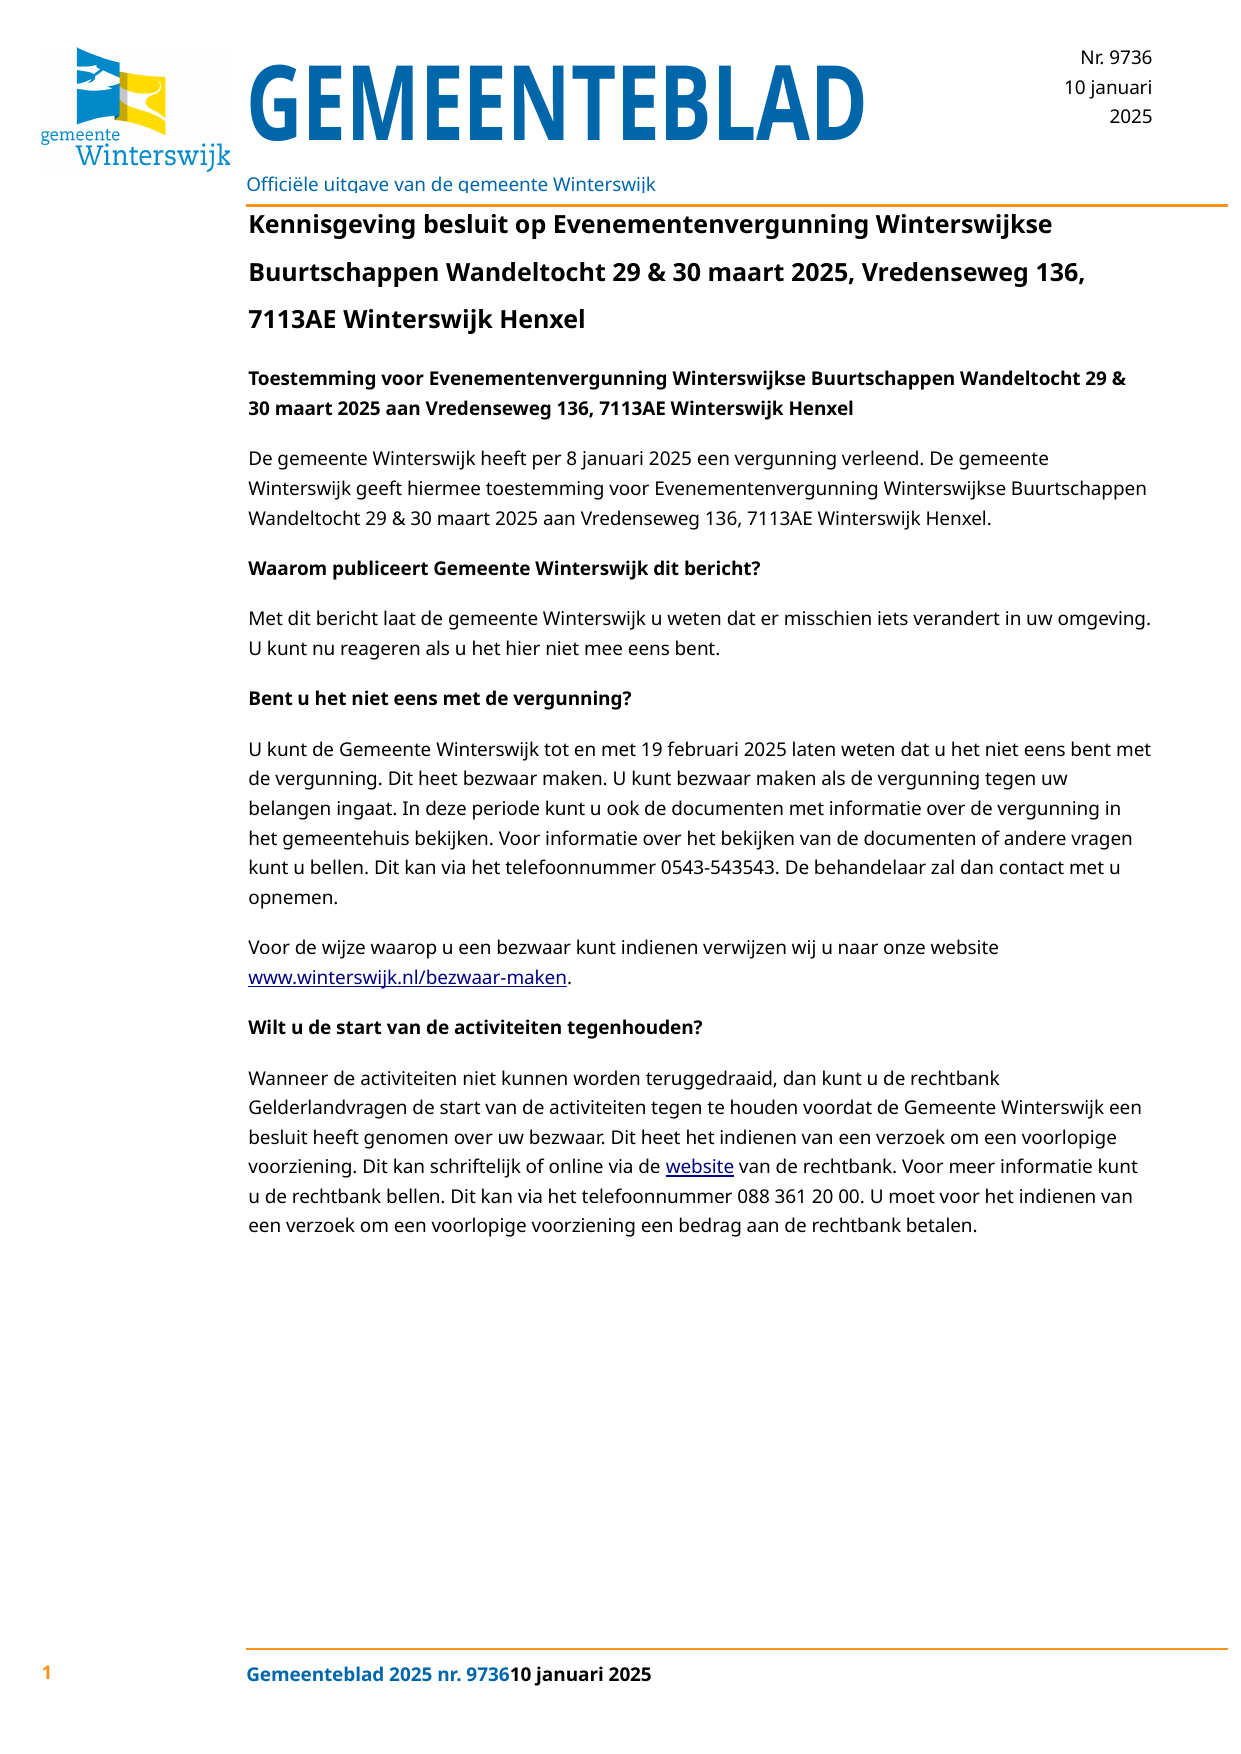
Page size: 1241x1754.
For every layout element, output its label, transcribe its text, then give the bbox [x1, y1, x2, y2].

text Waarom publiceert Gemeente Winterswijk dit bericht? [248, 555, 1152, 581]
text Wanneer de activiteiten niet kunnen worden teruggedraaid, dan kunt u de rechtbank Gelderlandvragen de start van de activiteiten tegen te houden voordat de Gemeente Winterswijk een besluit heeft genomen over uw bezwaar. Dit heet het indienen van een verzoek om een voorlopige voorziening. Dit kan schriftelijk of online via de website van de rechtbank. Voor meer informatie kunt u de rechtbank bellen. Dit kan via het telefoonnummer 088 361 20 00. U moet voor het indienen van een verzoek om een voorlopige voorziening een bedrag aan de rechtbank betalen. [248, 1065, 1152, 1238]
picture [225, 153, 231, 162]
text Voor de wijze waarop u een bezwaar kunt indienen verwijzen wij u naar onze website www.winterswijk.nl/bezwaar-maken. [248, 934, 1152, 989]
text Kennisgeving besluit op Evenementenvergunning Winterswijkse Buurtschappen Wandeltocht 29 & 30 maart 2025, Vredenseweg 136, 7113AE Winterswijk Henxel [248, 207, 1152, 336]
text U kunt de Gemeente Winterswijk tot en met 19 februari 2025 laten weten dat u het niet eens bent met de vergunning. Dit heet bezwaar maken. U kunt bezwaar maken als de vergunning tegen uw belangen ingaat. In deze periode kunt u ook de documenten met informatie over de vergunning in het gemeentehuis bekijken. Voor informatie over het bekijken van de documenten of andere vragen kunt u bellen. Dit kan via het telefoonnummer 0543-543543. De behandelaar zal dan contact met u opnemen. [248, 736, 1152, 909]
text De gemeente Winterswijk heeft per 8 januari 2025 een vergunning verleend. De gemeente Winterswijk geeft hiermee toestemming voor Evenementenvergunning Winterswijkse Buurtschappen Wandeltocht 29 & 30 maart 2025 aan Vredenseweg 136, 7113AE Winterswijk Henxel. [248, 446, 1152, 530]
picture [41, 47, 231, 172]
text Wilt u de start van de activiteiten tegenhouden? [248, 1014, 1152, 1040]
text Met dit bericht laat de gemeente Winterswijk u weten dat er misschien iets verandert in uw omgeving. U kunt nu reageren als u het hier niet mee eens bent. [248, 606, 1152, 661]
text Toestemming voor Evenementenvergunning Winterswijkse Buurtschappen Wandeltocht 29 & 30 maart 2025 aan Vredenseweg 136, 7113AE Winterswijk Henxel [248, 366, 1152, 421]
text Bent u het niet eens met de vergunning? [248, 686, 1152, 711]
